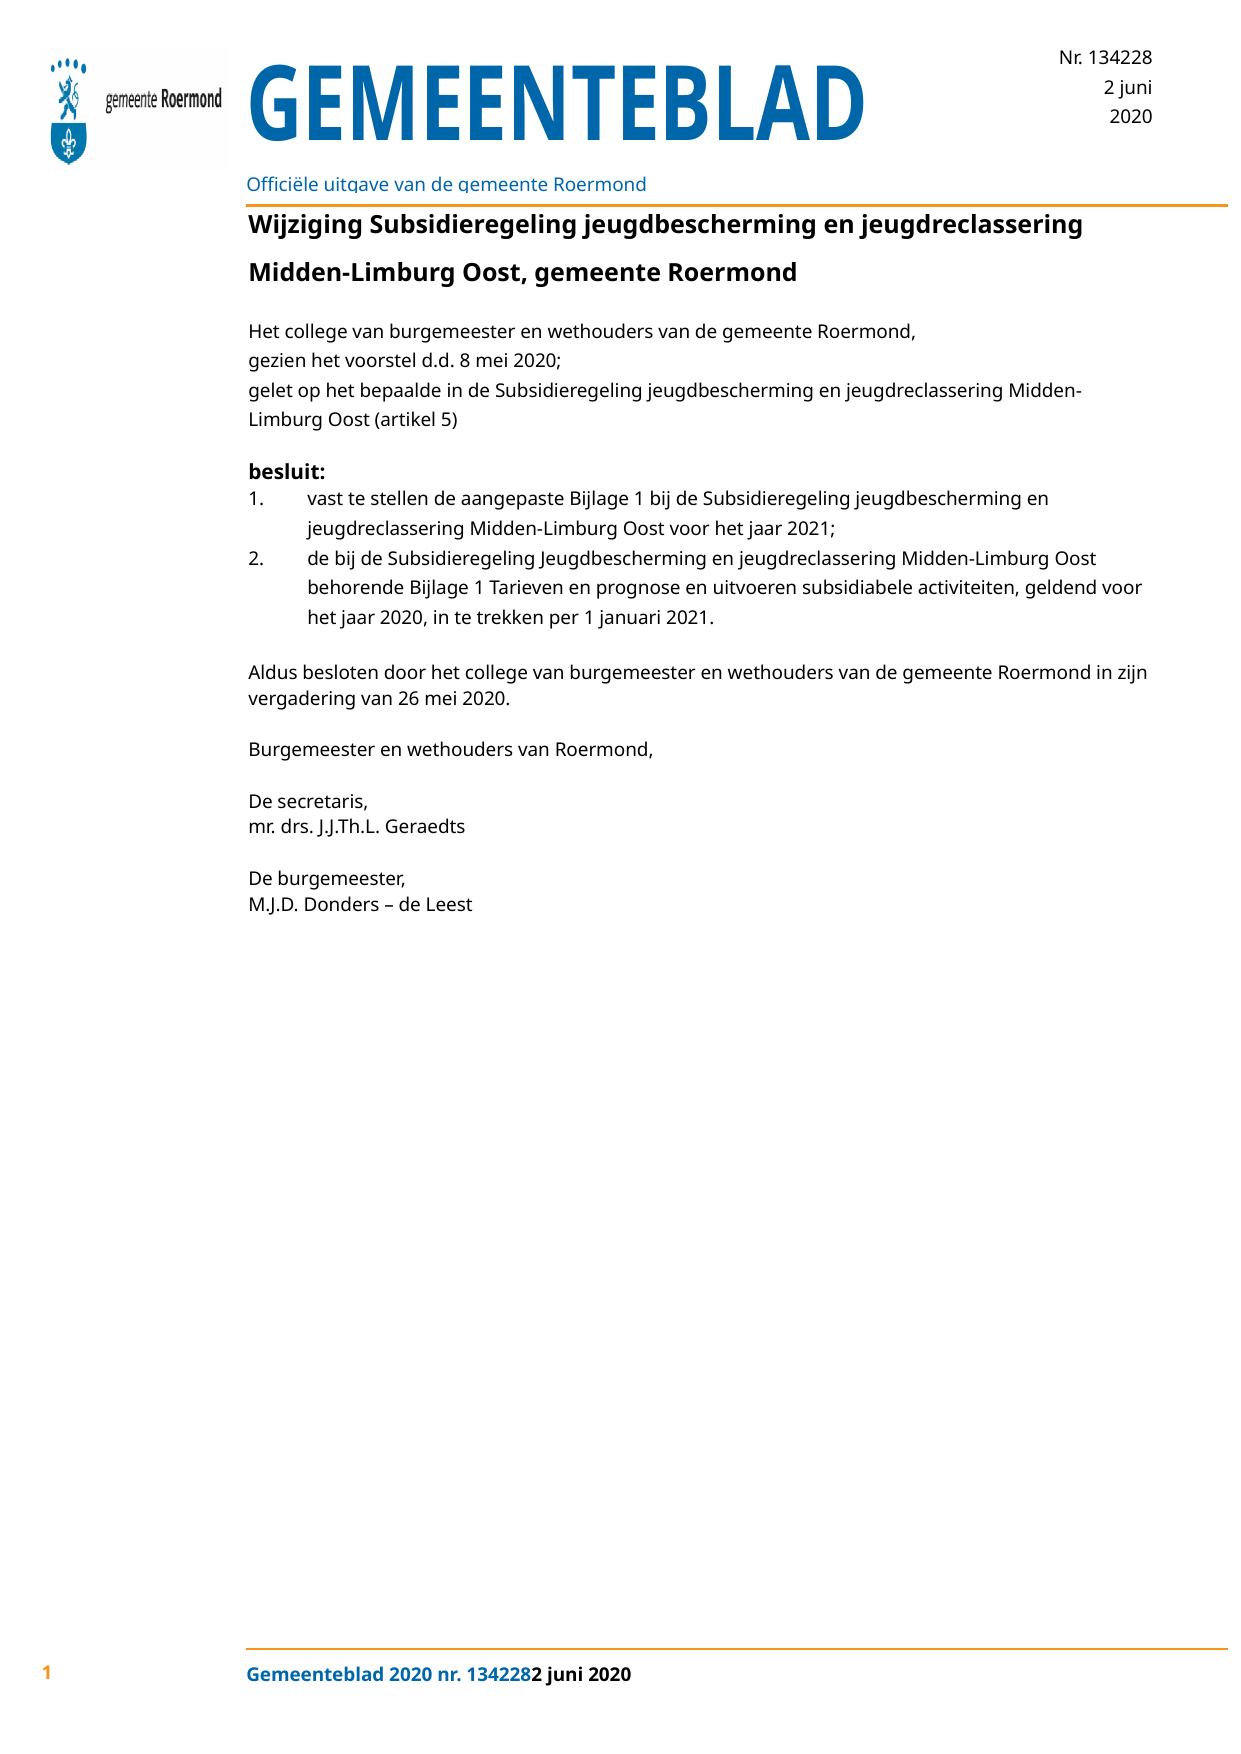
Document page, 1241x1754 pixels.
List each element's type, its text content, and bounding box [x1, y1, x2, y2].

text Het college van burgemeester en wethouders van de gemeente Roermond, [248, 318, 1152, 344]
list vast te stellen de aangepaste Bijlage 1 bij de Subsidieregeling jeugdbescherming en jeugdreclassering Midden-Limburg Oost voor het jaar 2021; [248, 486, 1152, 541]
text mr. drs. J.J.Th.L. Geraedts [248, 813, 1152, 839]
text Burgemeester en wethouders van Roermond, [248, 736, 1152, 762]
text De burgemeester, [248, 865, 1152, 891]
text gezien het voorstel d.d. 8 mei 2020; [248, 347, 1152, 373]
text De secretaris, [248, 788, 1152, 813]
picture [41, 47, 231, 172]
list de bij de Subsidieregeling Jeugdbescherming en jeugdreclassering Midden-Limburg Oost behorende Bijlage 1 Tarieven en prognose en uitvoeren subsidiabele activiteiten, geldend voor het jaar 2020, in te trekken per 1 januari 2021. [248, 545, 1152, 629]
text Aldus besloten door het college van burgemeester en wethouders van de gemeente Roermond in zijn vergadering van 26 mei 2020. [248, 659, 1152, 711]
text Wijziging Subsidieregeling jeugdbescherming en jeugdreclassering Midden-Limburg Oost, gemeente Roermond [248, 207, 1152, 288]
text gelet op het bepaalde in de Subsidieregeling jeugdbescherming en jeugdreclassering Midden-Limburg Oost (artikel 5) [248, 377, 1152, 432]
text M.J.D. Donders – de Leest [248, 891, 1152, 916]
text besluit: [248, 457, 1152, 486]
